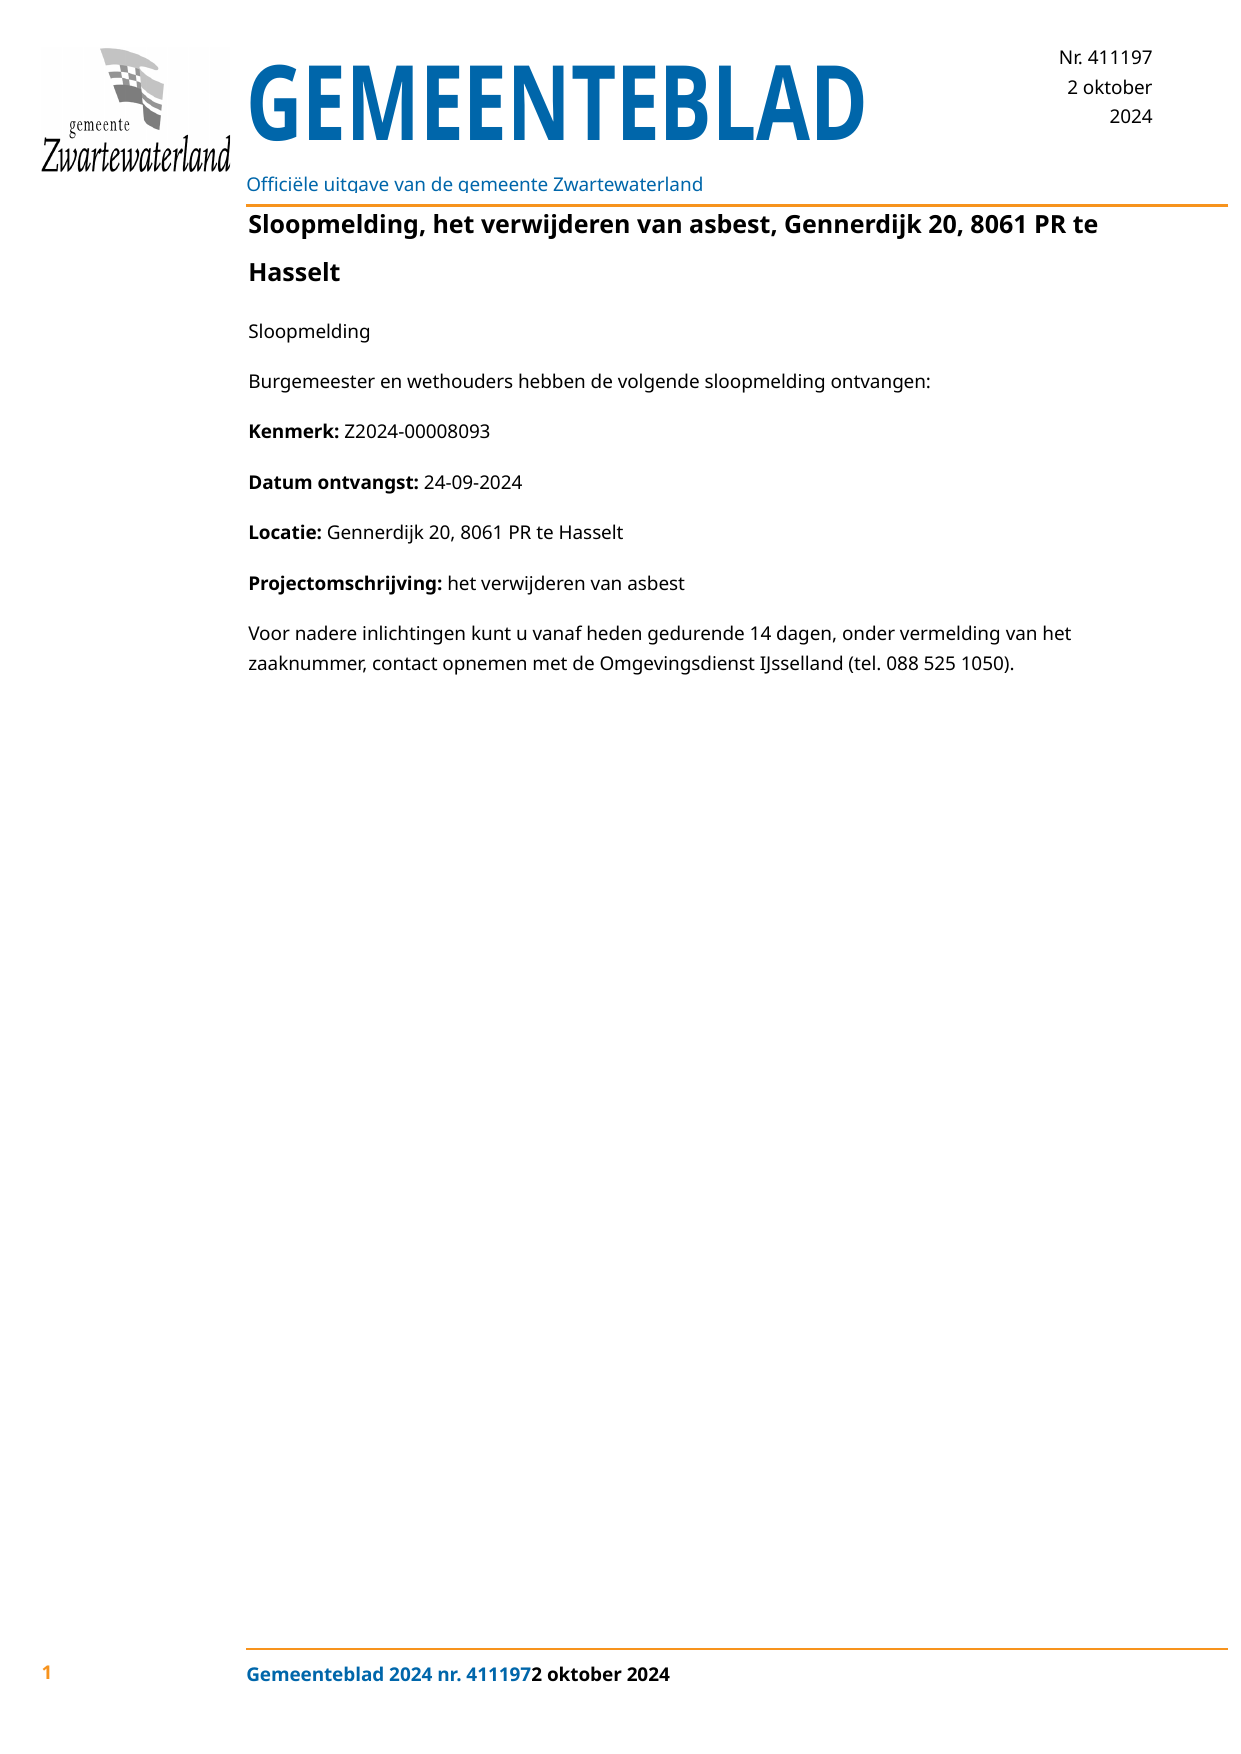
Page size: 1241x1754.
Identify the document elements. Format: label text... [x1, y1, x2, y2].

text Kenmerk: Z2024-00008093 [248, 419, 1152, 444]
text Locatie: Gennerdijk 20, 8061 PR te Hasselt [248, 519, 1152, 545]
text Datum ontvangst: 24-09-2024 [248, 469, 1152, 495]
picture [41, 47, 231, 172]
text Sloopmelding [248, 318, 1152, 344]
text Projectomschrijving: het verwijderen van asbest [248, 570, 1152, 596]
text Voor nadere inlichtingen kunt u vanaf heden gedurende 14 dagen, onder vermelding van het zaaknummer, contact opnemen met de Omgevingsdienst IJsselland (tel. 088 525 1050). [248, 620, 1152, 676]
text Burgemeester en wethouders hebben de volgende sloopmelding ontvangen: [248, 368, 1152, 394]
text Sloopmelding, het verwijderen van asbest, Gennerdijk 20, 8061 PR te Hasselt [248, 207, 1152, 288]
